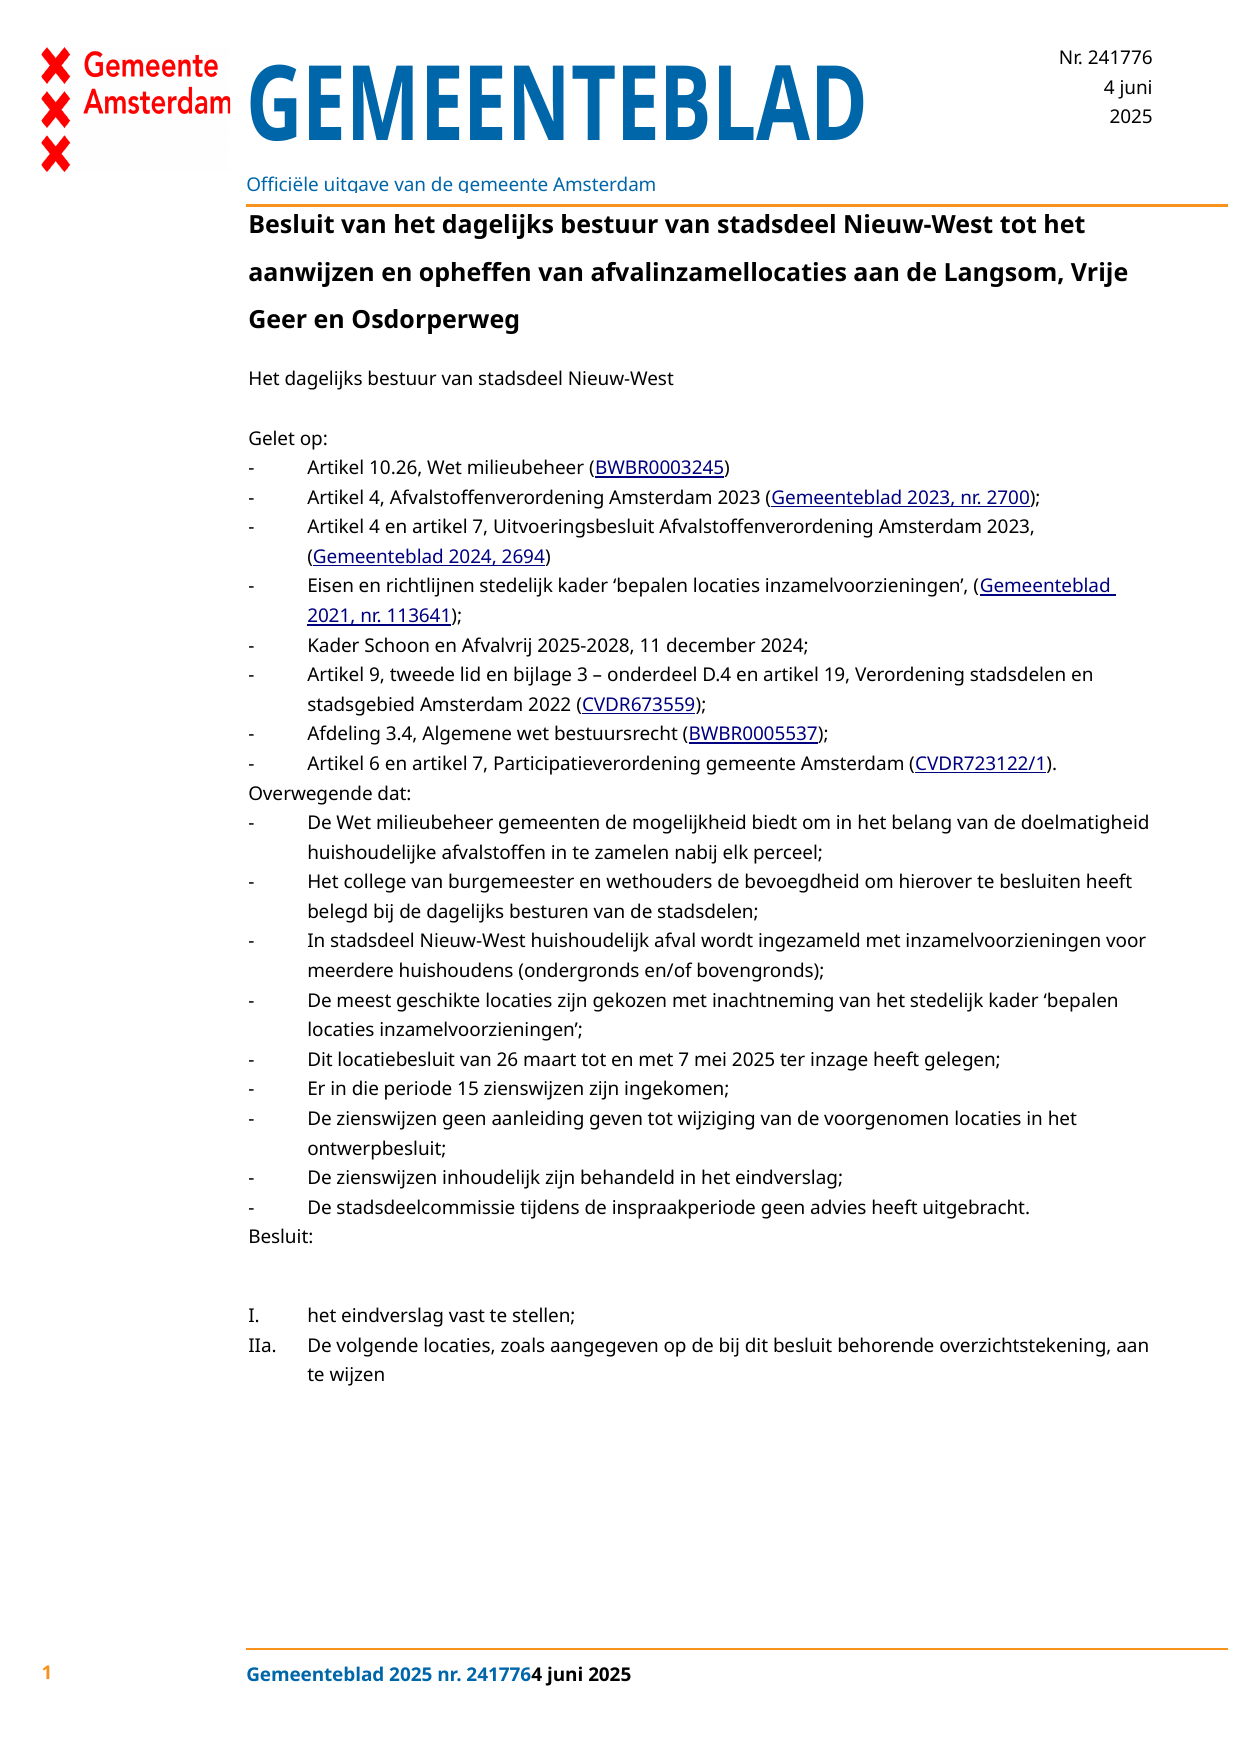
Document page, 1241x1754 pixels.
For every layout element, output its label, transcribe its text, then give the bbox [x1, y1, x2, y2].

picture [41, 47, 231, 172]
list Het college van burgemeester en wethouders de bevoegdheid om hierover te besluiten heeft belegd bij de dagelijks besturen van de stadsdelen; [248, 868, 1152, 924]
list Er in die periode 15 zienswijzen zijn ingekomen; [248, 1076, 1152, 1101]
text Het dagelijks bestuur van stadsdeel Nieuw-West [248, 366, 1152, 391]
list De zienswijzen inhoudelijk zijn behandeld in het eindverslag; [248, 1164, 1152, 1190]
list Eisen en richtlijnen stedelijk kader ‘bepalen locaties inzamelvoorzieningen’, (Gemeenteblad 2021, nr. 113641); [248, 573, 1152, 628]
list Dit locatiebesluit van 26 maart tot en met 7 mei 2025 ter inzage heeft gelegen; [248, 1046, 1152, 1072]
list Afdeling 3.4, Algemene wet bestuursrecht (BWBR0005537); [248, 721, 1152, 746]
list Artikel 10.26, Wet milieubeheer (BWBR0003245) [248, 454, 1152, 480]
text Besluit: [248, 1223, 1152, 1249]
list Artikel 6 en artikel 7, Participatieverordening gemeente Amsterdam (CVDR723122/1). [248, 750, 1152, 776]
list De Wet milieubeheer gemeenten de mogelijkheid biedt om in het belang van de doelmatigheid huishoudelijke afvalstoffen in te zamelen nabij elk perceel; [248, 809, 1152, 864]
list het eindverslag vast te stellen; [248, 1302, 1152, 1328]
list In stadsdeel Nieuw-West huishoudelijk afval wordt ingezameld met inzamelvoorzieningen voor meerdere huishoudens (ondergronds en/of bovengronds); [248, 928, 1152, 983]
list De zienswijzen geen aanleiding geven tot wijziging van de voorgenomen locaties in het ontwerpbesluit; [248, 1105, 1152, 1160]
list Kader Schoon en Afvalvrij 2025-2028, 11 december 2024; [248, 632, 1152, 657]
list Artikel 4 en artikel 7, Uitvoeringsbesluit Afvalstoffenverordening Amsterdam 2023, (Gemeenteblad 2024, 2694) [248, 513, 1152, 569]
text Gelet op: [248, 425, 1152, 450]
list Artikel 9, tweede lid en bijlage 3 – onderdeel D.4 en artikel 19, Verordening stadsdelen en stadsgebied Amsterdam 2022 (CVDR673559); [248, 661, 1152, 717]
text Besluit van het dagelijks bestuur van stadsdeel Nieuw-West tot het aanwijzen en opheffen van afvalinzamellocaties aan de Langsom, Vrije Geer en Osdorperweg [248, 207, 1152, 336]
text Overwegende dat: [248, 780, 1152, 805]
list De stadsdeelcommissie tijdens de inspraakperiode geen advies heeft uitgebracht. [248, 1194, 1152, 1219]
list Artikel 4, Afvalstoffenverordening Amsterdam 2023 (Gemeenteblad 2023, nr. 2700); [248, 484, 1152, 509]
list De volgende locaties, zoals aangegeven op de bij dit besluit behorende overzichtstekening, aan te wijzen [248, 1332, 1152, 1387]
list De meest geschikte locaties zijn gekozen met inachtneming van het stedelijk kader ‘bepalen locaties inzamelvoorzieningen’; [248, 987, 1152, 1042]
